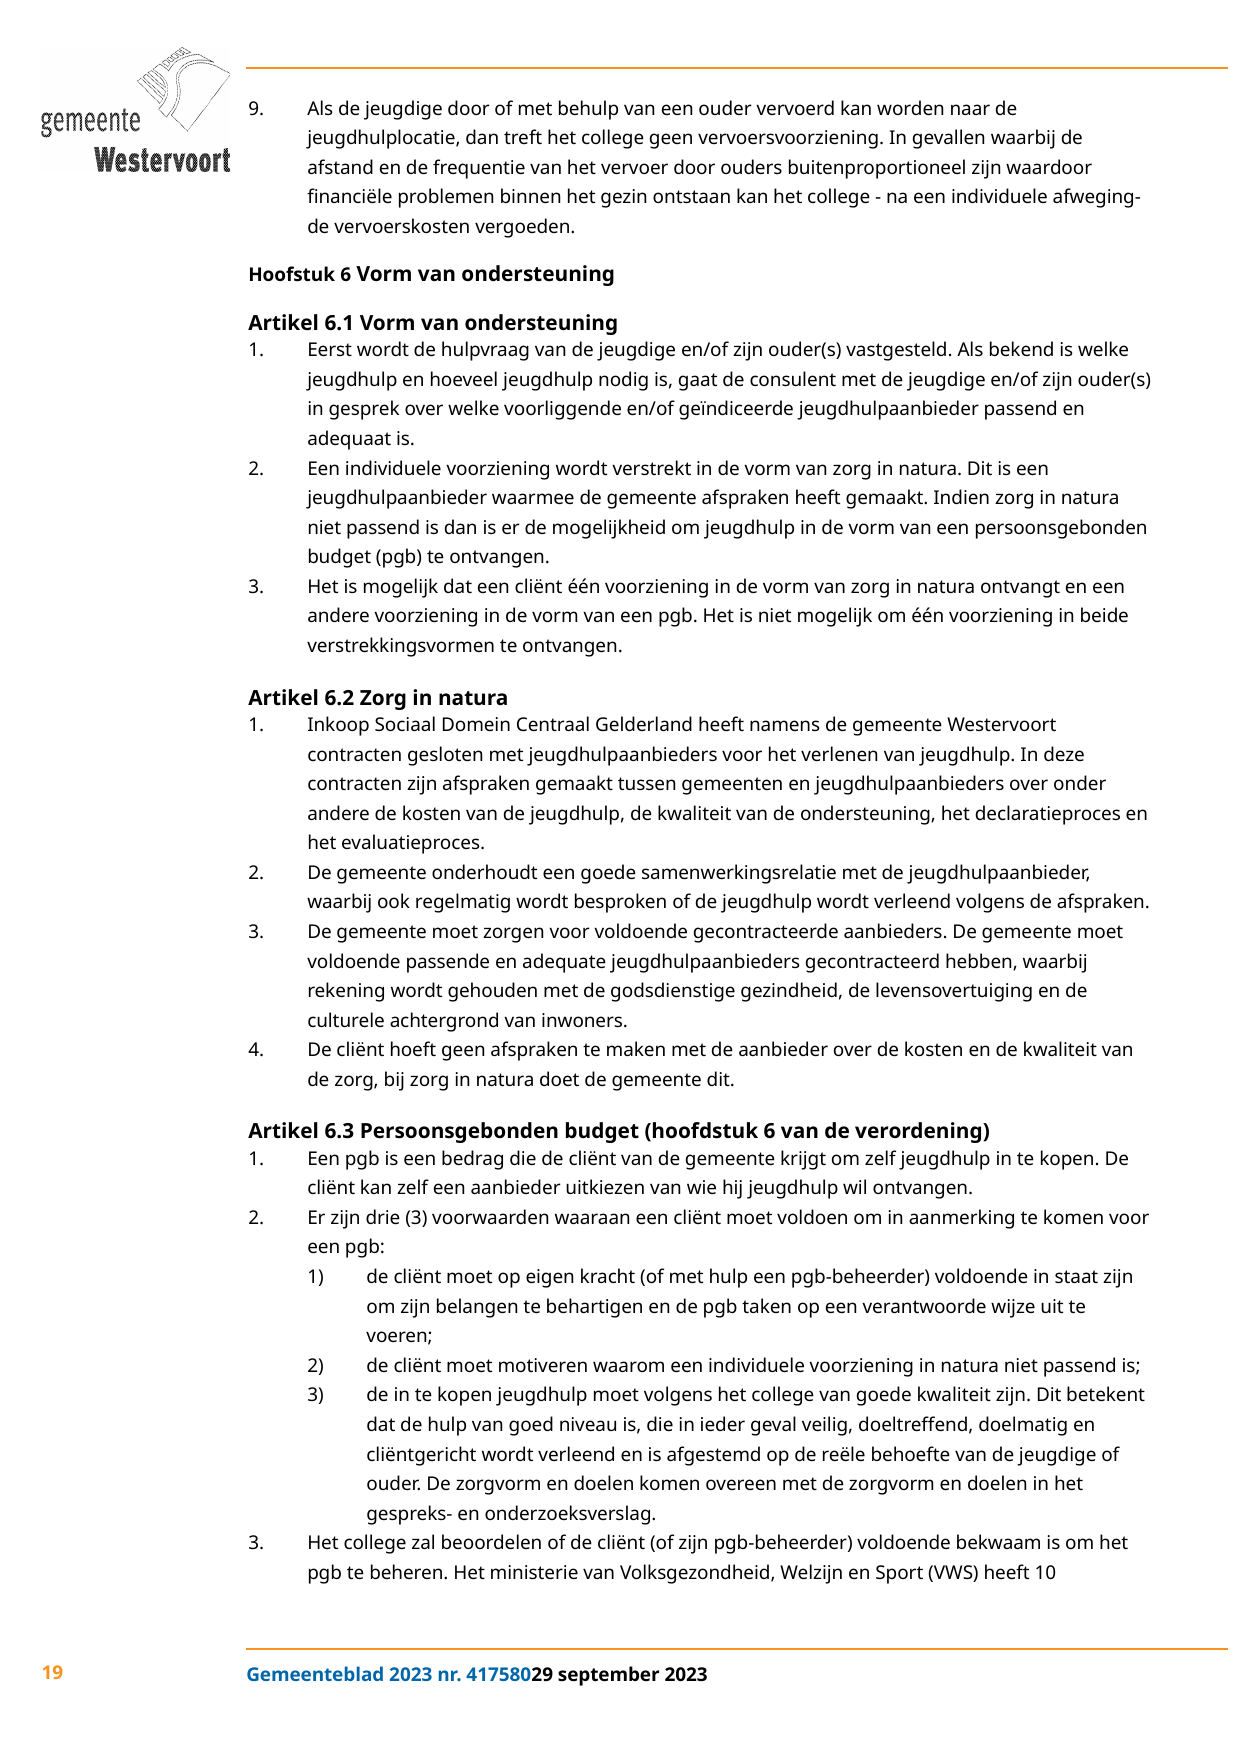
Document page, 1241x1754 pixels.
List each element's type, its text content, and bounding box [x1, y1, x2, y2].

list Als de jeugdige door of met behulp van een ouder vervoerd kan worden naar de jeugdhulplocatie, dan treft het college geen vervoersvoorziening. In gevallen waarbij de afstand en de frequentie van het vervoer door ouders buitenproportioneel zijn waardoor financiële problemen binnen het gezin ontstaan kan het college - na een individuele afweging- de vervoerskosten vergoeden. [248, 95, 1152, 239]
list Een pgb is een bedrag die de cliënt van de gemeente krijgt om zelf jeugdhulp in te kopen. De cliënt kan zelf een aanbieder uitkiezen van wie hij jeugdhulp wil ontvangen. [248, 1145, 1152, 1200]
text Artikel 6.1 Vorm van ondersteuning [248, 308, 1152, 336]
list de in te kopen jeugdhulp moet volgens het college van goede kwaliteit zijn. Dit betekent dat de hulp van goed niveau is, die in ieder geval veilig, doeltreffend, doelmatig en cliëntgericht wordt verleend en is afgestemd op de reële behoefte van de jeugdige of ouder. De zorgvorm en doelen komen overeen met de zorgvorm en doelen in het gespreks- en onderzoeksverslag. [307, 1382, 1152, 1526]
picture [41, 47, 231, 172]
list De cliënt hoeft geen afspraken te maken met de aanbieder over de kosten en de kwaliteit van de zorg, bij zorg in natura doet de gemeente dit. [248, 1037, 1152, 1092]
text Artikel 6.3 Persoonsgebonden budget (hoofdstuk 6 van de verordening) [248, 1117, 1152, 1145]
list Het college zal beoordelen of de cliënt (of zijn pgb-beheerder) voldoende bekwaam is om het pgb te beheren. Het ministerie van Volksgezondheid, Welzijn en Sport (VWS) heeft 10 [248, 1529, 1152, 1585]
text Hoofstuk 6 Vorm van ondersteuning [248, 259, 1152, 287]
list Een individuele voorziening wordt verstrekt in de vorm van zorg in natura. Dit is een jeugdhulpaanbieder waarmee de gemeente afspraken heeft gemaakt. Indien zorg in natura niet passend is dan is er de mogelijkheid om jeugdhulp in de vorm van een persoonsgebonden budget (pgb) te ontvangen. [248, 455, 1152, 569]
list Eerst wordt de hulpvraag van de jeugdige en/of zijn ouder(s) vastgesteld. Als bekend is welke jeugdhulp en hoeveel jeugdhulp nodig is, gaat de consulent met de jeugdige en/of zijn ouder(s) in gesprek over welke voorliggende en/of geïndiceerde jeugdhulpaanbieder passend en adequaat is. [248, 336, 1152, 451]
list Inkoop Sociaal Domein Centraal Gelderland heeft namens de gemeente Westervoort contracten gesloten met jeugdhulpaanbieders voor het verlenen van jeugdhulp. In deze contracten zijn afspraken gemaakt tussen gemeenten en jeugdhulpaanbieders over onder andere de kosten van de jeugdhulp, de kwaliteit van de ondersteuning, het declaratieproces en het evaluatieproces. [248, 711, 1152, 855]
list Er zijn drie (3) voorwaarden waaraan een cliënt moet voldoen om in aanmerking te komen voor een pgb: [248, 1204, 1152, 1259]
list de cliënt moet motiveren waarom een individuele voorziening in natura niet passend is; [307, 1352, 1152, 1378]
list Het is mogelijk dat een cliënt één voorziening in de vorm van zorg in natura ontvangt en een andere voorziening in de vorm van een pgb. Het is niet mogelijk om één voorziening in beide verstrekkingsvormen te ontvangen. [248, 573, 1152, 658]
text Artikel 6.2 Zorg in natura [248, 683, 1152, 711]
list de cliënt moet op eigen kracht (of met hulp een pgb-beheerder) voldoende in staat zijn om zijn belangen te behartigen en de pgb taken op een verantwoorde wijze uit te voeren; [307, 1263, 1152, 1348]
list De gemeente onderhoudt een goede samenwerkingsrelatie met de jeugdhulpaanbieder, waarbij ook regelmatig wordt besproken of de jeugdhulp wordt verleend volgens de afspraken. [248, 859, 1152, 914]
list De gemeente moet zorgen voor voldoende gecontracteerde aanbieders. De gemeente moet voldoende passende en adequate jeugdhulpaanbieders gecontracteerd hebben, waarbij rekening wordt gehouden met de godsdienstige gezindheid, de levensovertuiging en de culturele achtergrond van inwoners. [248, 918, 1152, 1033]
